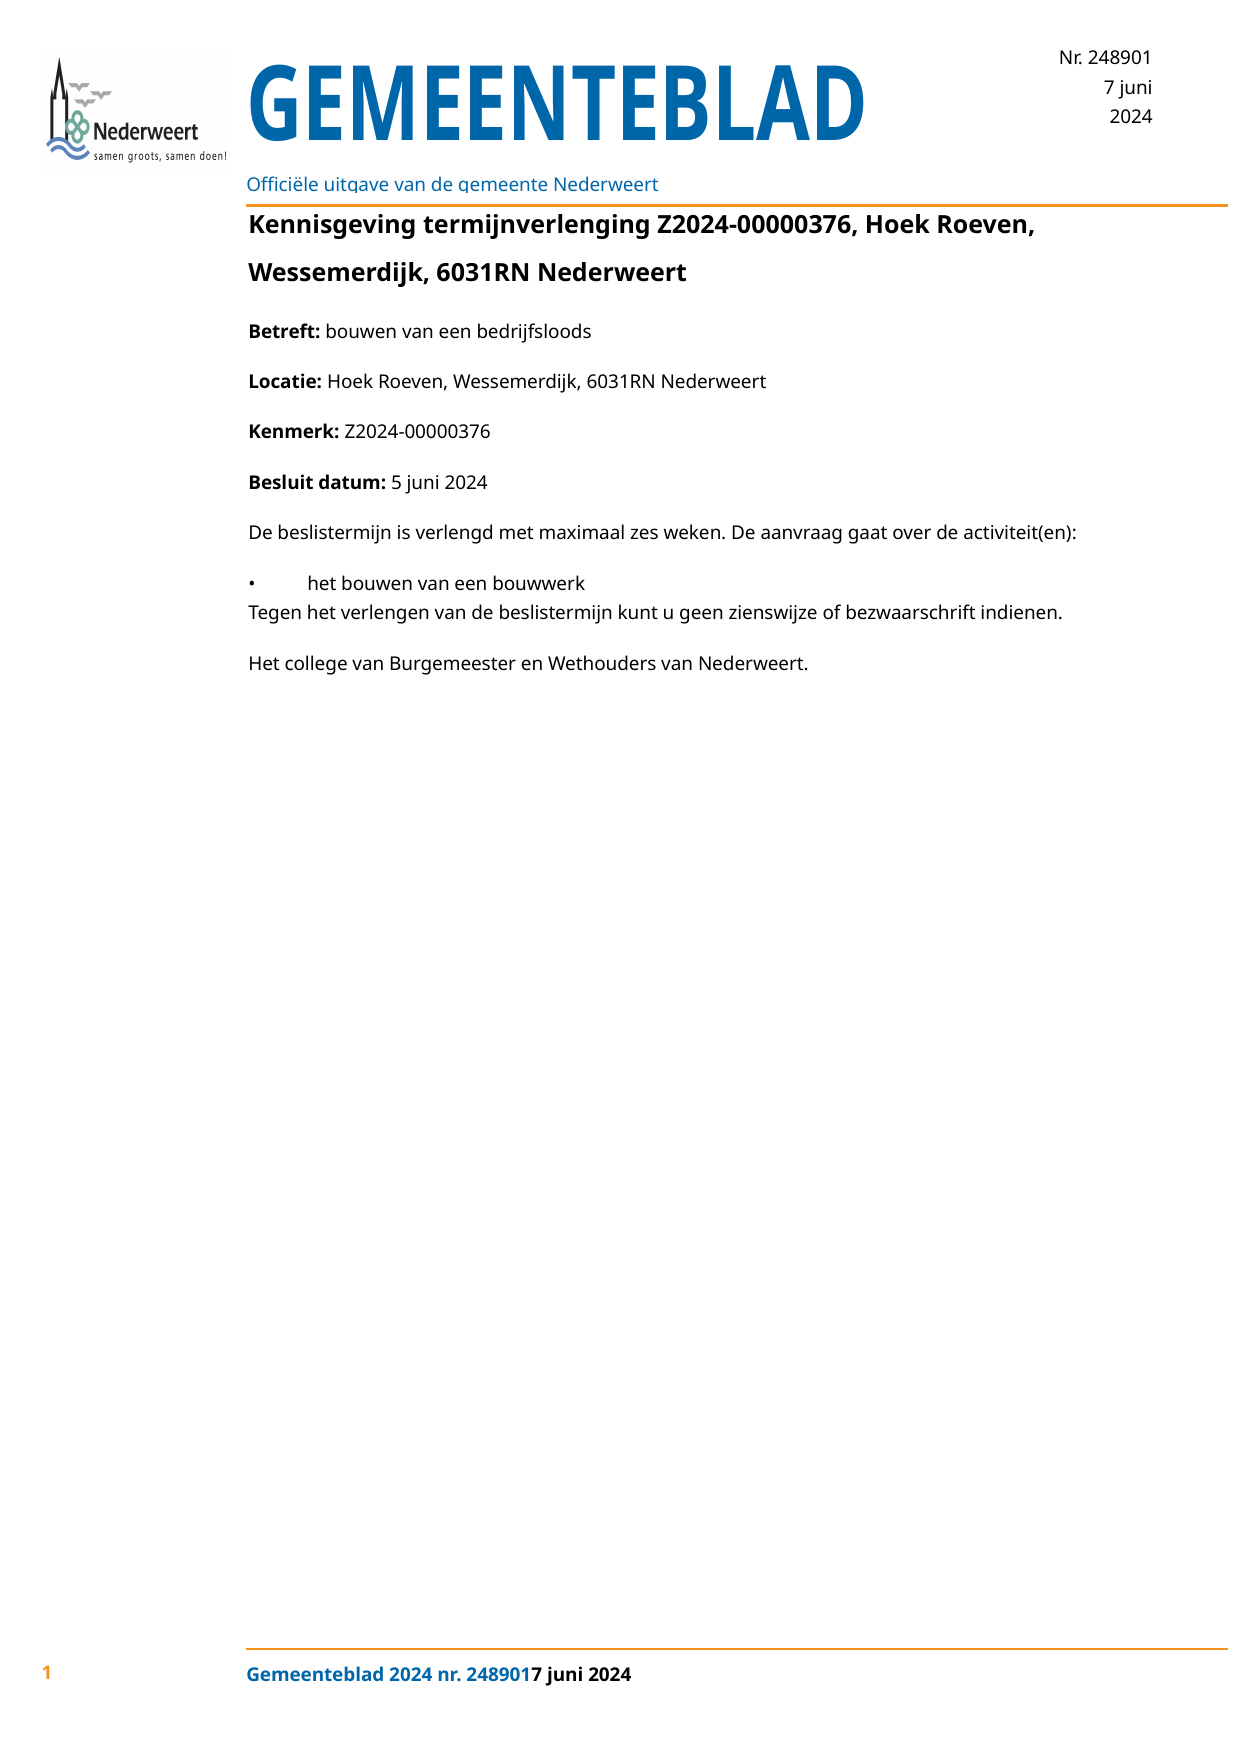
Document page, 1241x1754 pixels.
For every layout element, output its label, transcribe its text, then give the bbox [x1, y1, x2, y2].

text De beslistermijn is verlengd met maximaal zes weken. De aanvraag gaat over de activiteit(en): [248, 519, 1152, 545]
text Kenmerk: Z2024-00000376 [248, 419, 1152, 444]
text Betreft: bouwen van een bedrijfsloods [248, 318, 1152, 344]
text Locatie: Hoek Roeven, Wessemerdijk, 6031RN Nederweert [248, 368, 1152, 394]
text Besluit datum: 5 juni 2024 [248, 469, 1152, 495]
picture [41, 47, 231, 172]
text Het college van Burgemeester en Wethouders van Nederweert. [248, 650, 1152, 676]
list het bouwen van een bouwwerk [248, 570, 1152, 596]
text Tegen het verlengen van de beslistermijn kunt u geen zienswijze of bezwaarschrift indienen. [248, 599, 1152, 625]
text Kennisgeving termijnverlenging Z2024-00000376, Hoek Roeven, Wessemerdijk, 6031RN Nederweert [248, 207, 1152, 288]
